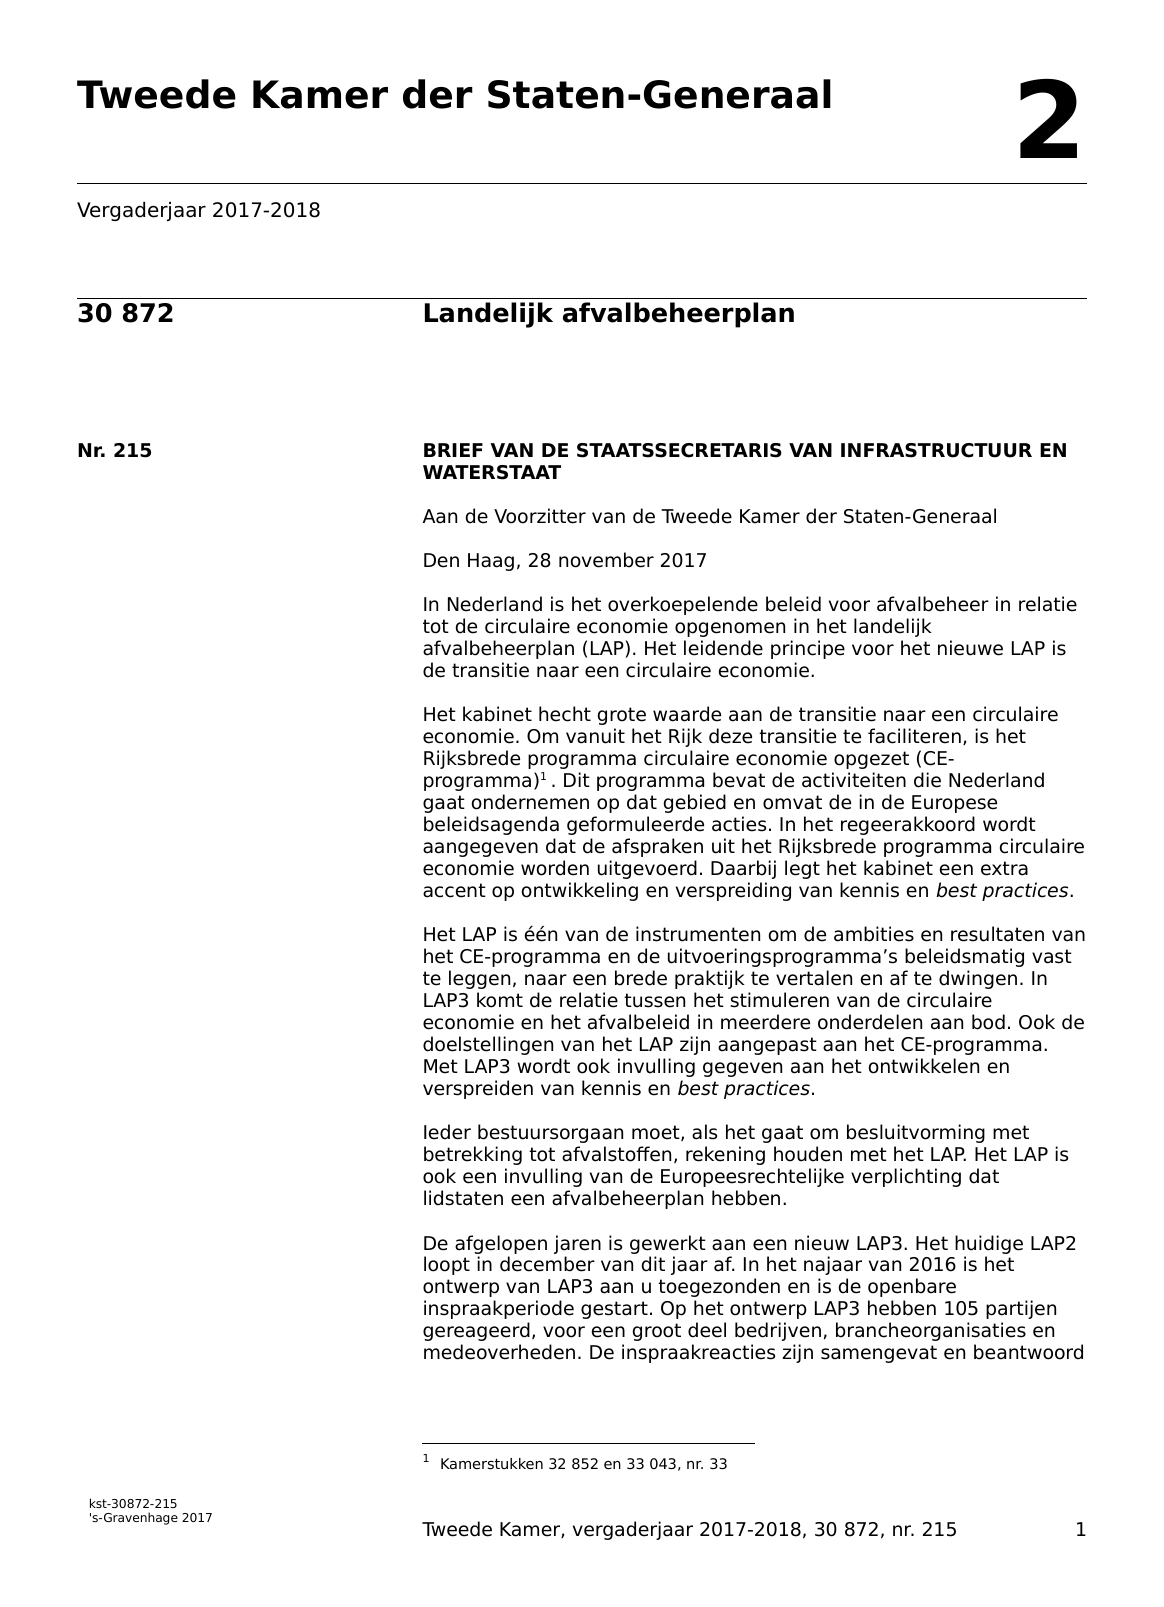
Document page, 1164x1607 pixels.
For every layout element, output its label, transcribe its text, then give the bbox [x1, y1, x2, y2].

table_cell Vergaderjaar 2017-2018 [77, 184, 1087, 298]
subtitle Nr. 215 BRIEF VAN DE STAATSSECRETARIS VAN INFRASTRUCTUUR EN WATERSTAAT [77, 440, 1087, 484]
table_header Tweede Kamer der Staten-Generaal [77, 59, 886, 183]
text Het LAP is één van de instrumenten om de ambities en resultaten van het CE-programma en de uitvoeringsprogramma’s beleidsmatig vast te leggen, naar een brede praktijk te vertalen en af te dwingen. In LAP3 komt de relatie tussen het stimuleren van de circulaire economie en het afvalbeleid in meerdere onderdelen aan bod. Ook de doelstellingen van het LAP zijn aangepast aan het CE-programma. Met LAP3 wordt ook invulling gegeven aan het ontwikkelen en verspreiden van kennis en best practices. [422, 924, 1087, 1100]
text Kamerstukken 32 852 en 33 043, nr. 33 [422, 1452, 1087, 1474]
text kst-30872-215 [88, 1497, 323, 1511]
text Ieder bestuursorgaan moet, als het gaat om besluitvorming met betrekking tot afvalstoffen, rekening houden met het LAP. Het LAP is ook een invulling van de Europeesrechtelijke verplichting dat lidstaten een afvalbeheerplan hebben. [422, 1122, 1087, 1210]
text 's-Gravenhage 2017 [88, 1511, 323, 1525]
text Den Haag, 28 november 2017 [422, 550, 1087, 572]
text Het kabinet hecht grote waarde aan de transitie naar een circulaire economie. Om vanuit het Rijk deze transitie te faciliteren, is het Rijksbrede programma circulaire economie opgezet (CE-programma). Dit programma bevat de activiteiten die Nederland gaat ondernemen op dat gebied en omvat de in de Europese beleidsagenda geformuleerde acties. In het regeerakkoord wordt aangegeven dat de afspraken uit het Rijksbrede programma circulaire economie worden uitgevoerd. Daarbij legt het kabinet een extra accent op ontwikkeling en verspreiding van kennis en best practices. [422, 704, 1087, 902]
subtitle 30 872 Landelijk afvalbeheerplan [77, 299, 1087, 329]
table_header 2 [886, 59, 1087, 183]
text In Nederland is het overkoepelende beleid voor afvalbeheer in relatie tot de circulaire economie opgenomen in het landelijk afvalbeheerplan (LAP). Het leidende principe voor het nieuwe LAP is de transitie naar een circulaire economie. [422, 594, 1087, 682]
text Aan de Voorzitter van de Tweede Kamer der Staten-Generaal [422, 506, 1087, 528]
text De afgelopen jaren is gewerkt aan een nieuw LAP3. Het huidige LAP2 loopt in december van dit jaar af. In het najaar van 2016 is het ontwerp van LAP3 aan u toegezonden en is de openbare inspraakperiode gestart. Op het ontwerp LAP3 hebben 105 partijen gereageerd, voor een groot deel bedrijven, brancheorganisaties en medeoverheden. De inspraakreacties zijn samengevat en beantwoord [422, 1232, 1087, 1364]
